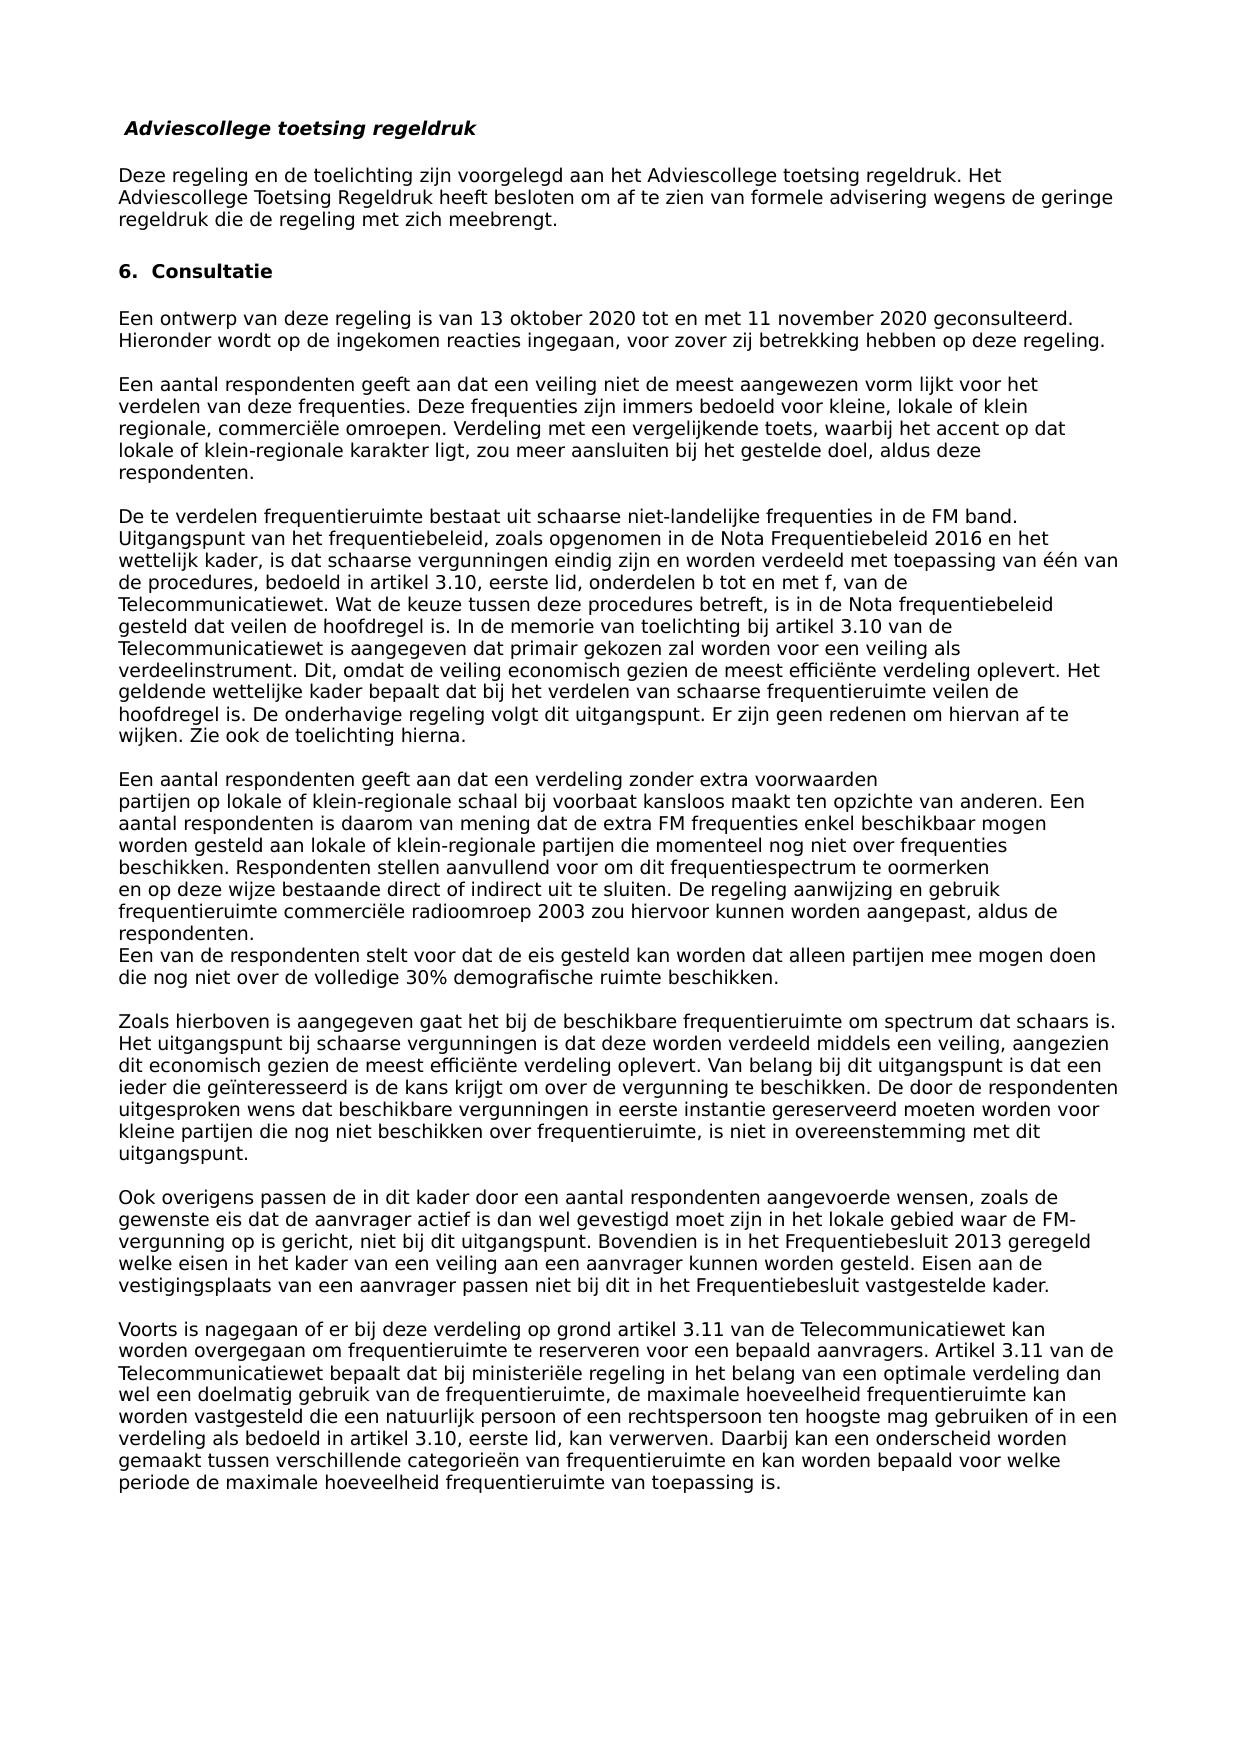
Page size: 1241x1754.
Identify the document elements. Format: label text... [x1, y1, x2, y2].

text Deze regeling en de toelichting zijn voorgelegd aan het Adviescollege toetsing regeldruk. Het Adviescollege Toetsing Regeldruk heeft besloten om af te zien van formele advisering wegens de geringe regeldruk die de regeling met zich meebrengt. [118, 165, 1122, 231]
text Voorts is nagegaan of er bij deze verdeling op grond artikel 3.11 van de Telecommunicatiewet kan worden overgegaan om frequentieruimte te reserveren voor een bepaald aanvragers. Artikel 3.11 van de Telecommunicatiewet bepaalt dat bij ministeriële regeling in het belang van een optimale verdeling dan wel een doelmatig gebruik van de frequentieruimte, de maximale hoeveelheid frequentieruimte kan worden vastgesteld die een natuurlijk persoon of een rechtspersoon ten hoogste mag gebruiken of in een verdeling als bedoeld in artikel 3.10, eerste lid, kan verwerven. Daarbij kan een onderscheid worden gemaakt tussen verschillende categorieën van frequentieruimte en kan worden bepaald voor welke periode de maximale hoeveelheid frequentieruimte van toepassing is. [118, 1318, 1122, 1494]
text en op deze wijze bestaande direct of indirect uit te sluiten. De regeling aanwijzing en gebruik frequentieruimte commerciële radioomroep 2003 zou hiervoor kunnen worden aangepast, aldus de respondenten. [118, 879, 1122, 945]
text De te verdelen frequentieruimte bestaat uit schaarse niet-landelijke frequenties in de FM band. Uitgangspunt van het frequentiebeleid, zoals opgenomen in de Nota Frequentiebeleid 2016 en het wettelijk kader, is dat schaarse vergunningen eindig zijn en worden verdeeld met toepassing van één van de procedures, bedoeld in artikel 3.10, eerste lid, onderdelen b tot en met f, van de Telecommunicatiewet. Wat de keuze tussen deze procedures betreft, is in de Nota frequentiebeleid gesteld dat veilen de hoofdregel is. In de memorie van toelichting bij artikel 3.10 van de Telecommunicatiewet is aangegeven dat primair gekozen zal worden voor een veiling als verdeelinstrument. Dit, omdat de veiling economisch gezien de meest efficiënte verdeling oplevert. Het geldende wettelijke kader bepaalt dat bij het verdelen van schaarse frequentieruimte veilen de hoofdregel is. De onderhavige regeling volgt dit uitgangspunt. Er zijn geen redenen om hiervan af te wijken. Zie ook de toelichting hierna. [118, 506, 1122, 747]
text partijen op lokale of klein-regionale schaal bij voorbaat kansloos maakt ten opzichte van anderen. Een aantal respondenten is daarom van mening dat de extra FM frequenties enkel beschikbaar mogen worden gesteld aan lokale of klein-regionale partijen die momenteel nog niet over frequenties beschikken. Respondenten stellen aanvullend voor om dit frequentiespectrum te oormerken [118, 791, 1122, 879]
subtitle 6. Consultatie [118, 261, 1122, 283]
subtitle Adviescollege toetsing regeldruk [118, 118, 1122, 140]
text Ook overigens passen de in dit kader door een aantal respondenten aangevoerde wensen, zoals de gewenste eis dat de aanvrager actief is dan wel gevestigd moet zijn in het lokale gebied waar de FM-vergunning op is gericht, niet bij dit uitgangspunt. Bovendien is in het Frequentiebesluit 2013 geregeld welke eisen in het kader van een veiling aan een aanvrager kunnen worden gesteld. Eisen aan de vestigingsplaats van een aanvrager passen niet bij dit in het Frequentiebesluit vastgestelde kader. [118, 1187, 1122, 1297]
text Zoals hierboven is aangegeven gaat het bij de beschikbare frequentieruimte om spectrum dat schaars is. Het uitgangspunt bij schaarse vergunningen is dat deze worden verdeeld middels een veiling, aangezien dit economisch gezien de meest efficiënte verdeling oplevert. Van belang bij dit uitgangspunt is dat een ieder die geïnteresseerd is de kans krijgt om over de vergunning te beschikken. De door de respondenten uitgesproken wens dat beschikbare vergunningen in eerste instantie gereserveerd moeten worden voor kleine partijen die nog niet beschikken over frequentieruimte, is niet in overeenstemming met dit uitgangspunt. [118, 1011, 1122, 1165]
text Een aantal respondenten geeft aan dat een veiling niet de meest aangewezen vorm lijkt voor het verdelen van deze frequenties. Deze frequenties zijn immers bedoeld voor kleine, lokale of klein regionale, commerciële omroepen. Verdeling met een vergelijkende toets, waarbij het accent op dat lokale of klein-regionale karakter ligt, zou meer aansluiten bij het gestelde doel, aldus deze respondenten. [118, 374, 1122, 484]
text Een van de respondenten stelt voor dat de eis gesteld kan worden dat alleen partijen mee mogen doen die nog niet over de volledige 30% demografische ruimte beschikken. [118, 945, 1122, 989]
text Een ontwerp van deze regeling is van 13 oktober 2020 tot en met 11 november 2020 geconsulteerd. Hieronder wordt op de ingekomen reacties ingegaan, voor zover zij betrekking hebben op deze regeling. [118, 308, 1122, 352]
text Een aantal respondenten geeft aan dat een verdeling zonder extra voorwaarden [118, 769, 1122, 791]
